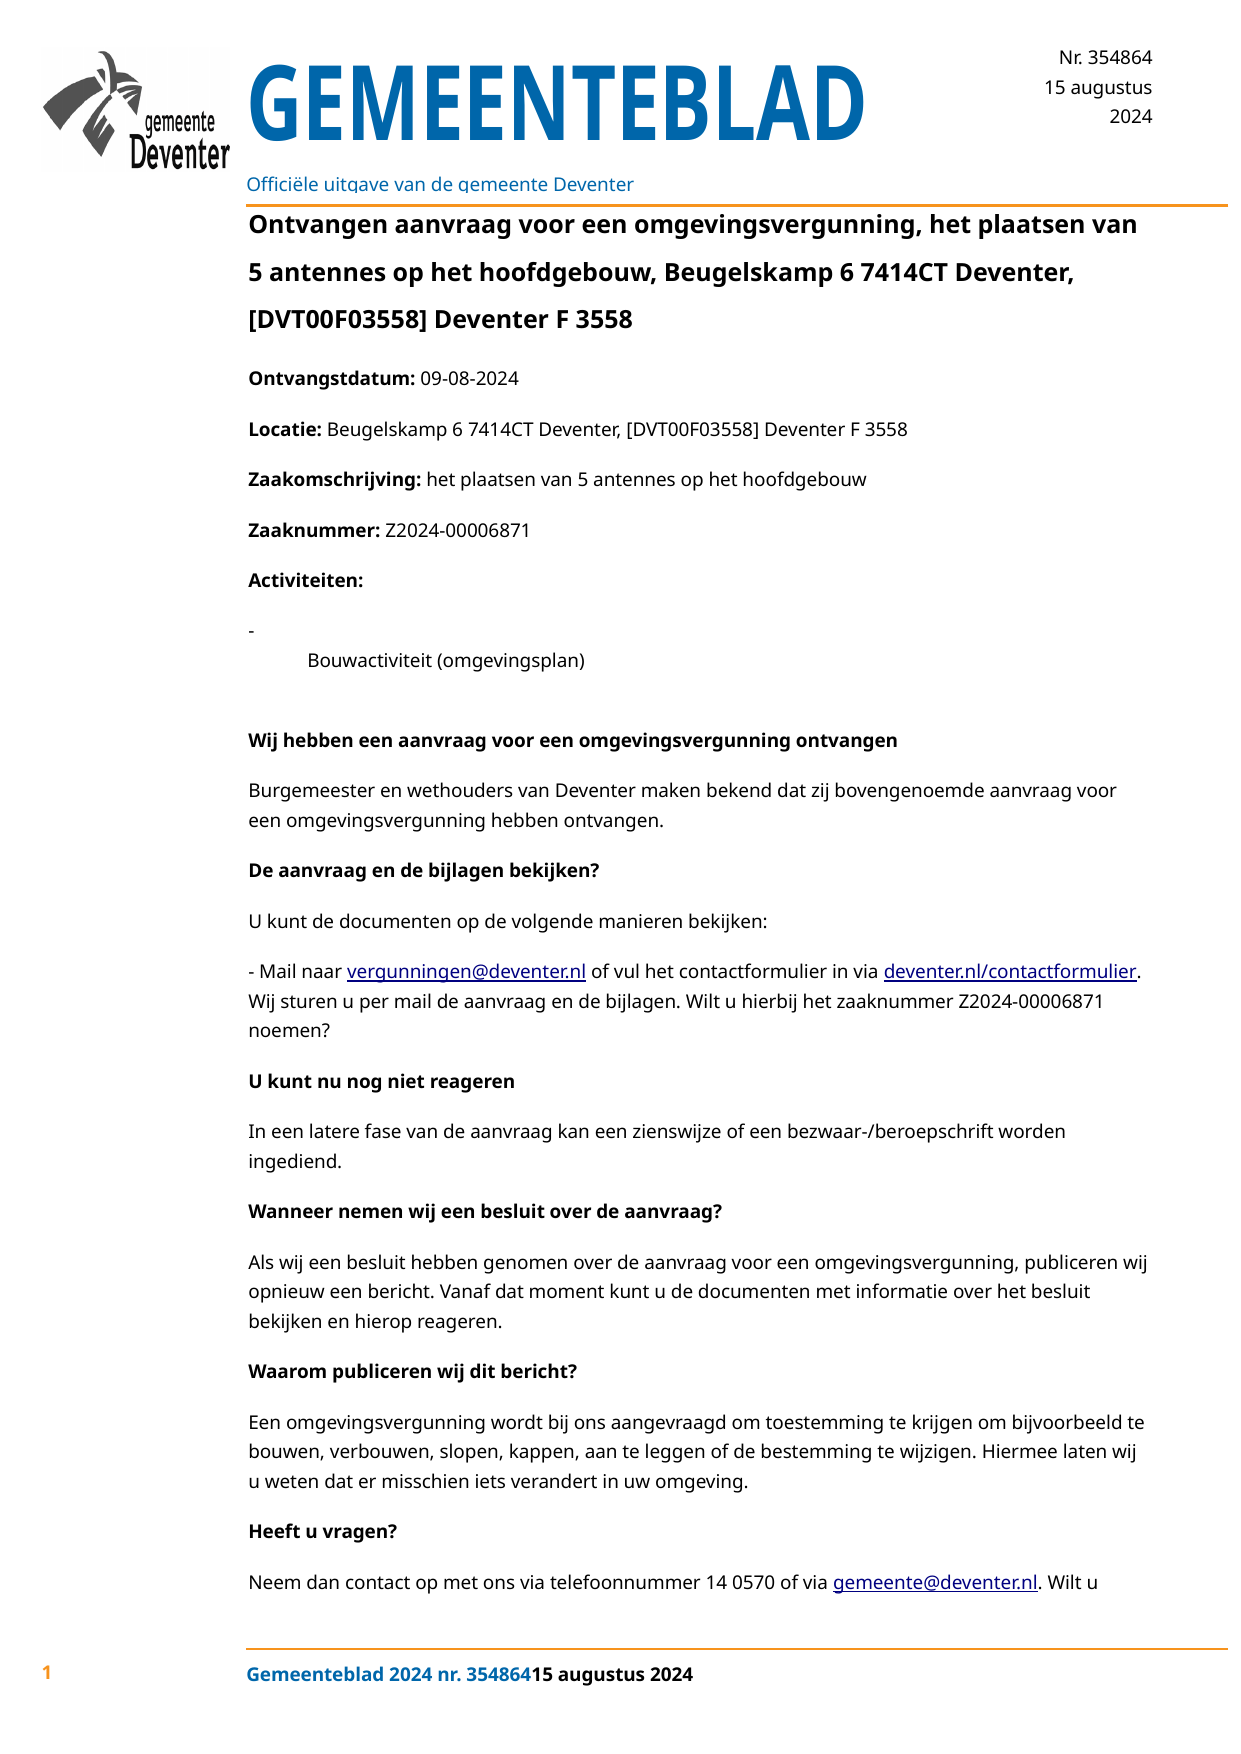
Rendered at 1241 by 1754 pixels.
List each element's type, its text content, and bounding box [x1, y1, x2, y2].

text Ontvangstdatum: 09-08-2024 [248, 366, 1152, 391]
text Waarom publiceren wij dit bericht? [248, 1358, 1152, 1384]
text Neem dan contact op met ons via telefoonnummer 14 0570 of via gemeente@deventer.nl. Wilt u [248, 1569, 1152, 1594]
text - Mail naar vergunningen@deventer.nl of vul het contactformulier in via deventer.nl/contactformulier. Wij sturen u per mail de aanvraag en de bijlagen. Wilt u hierbij het zaaknummer Z2024-00006871 noemen? [248, 958, 1152, 1043]
text Zaakomschrijving: het plaatsen van 5 antennes op het hoofdgebouw [248, 466, 1152, 492]
text U kunt de documenten op de volgende manieren bekijken: [248, 908, 1152, 934]
text Een omgevingsvergunning wordt bij ons aangevraagd om toestemming te krijgen om bijvoorbeeld te bouwen, verbouwen, slopen, kappen, aan te leggen of de bestemming te wijzigen. Hiermee laten wij u weten dat er misschien iets verandert in uw omgeving. [248, 1409, 1152, 1494]
list Bouwactiviteit (omgevingsplan) [248, 647, 1152, 673]
text De aanvraag en de bijlagen bekijken? [248, 858, 1152, 883]
text Heeft u vragen? [248, 1518, 1152, 1544]
text U kunt nu nog niet reageren [248, 1068, 1152, 1094]
text Ontvangen aanvraag voor een omgevingsvergunning, het plaatsen van 5 antennes op het hoofdgebouw, Beugelskamp 6 7414CT Deventer, [DVT00F03558] Deventer F 3558 [248, 207, 1152, 336]
text Activiteiten: [248, 567, 1152, 593]
text Zaaknummer: Z2024-00006871 [248, 517, 1152, 542]
text Locatie: Beugelskamp 6 7414CT Deventer, [DVT00F03558] Deventer F 3558 [248, 416, 1152, 442]
text Wij hebben een aanvraag voor een omgevingsvergunning ontvangen [248, 727, 1152, 753]
text In een latere fase van de aanvraag kan een zienswijze of een bezwaar-/beroepschrift worden ingediend. [248, 1118, 1152, 1174]
text Burgemeester en wethouders van Deventer maken bekend dat zij bovengenoemde aanvraag voor een omgevingsvergunning hebben ontvangen. [248, 778, 1152, 833]
text Als wij een besluit hebben genomen over de aanvraag voor een omgevingsvergunning, publiceren wij opnieuw een bericht. Vanaf dat moment kunt u de documenten met informatie over het besluit bekijken en hierop reageren. [248, 1249, 1152, 1334]
text Wanneer nemen wij een besluit over de aanvraag? [248, 1198, 1152, 1224]
picture [41, 47, 231, 172]
